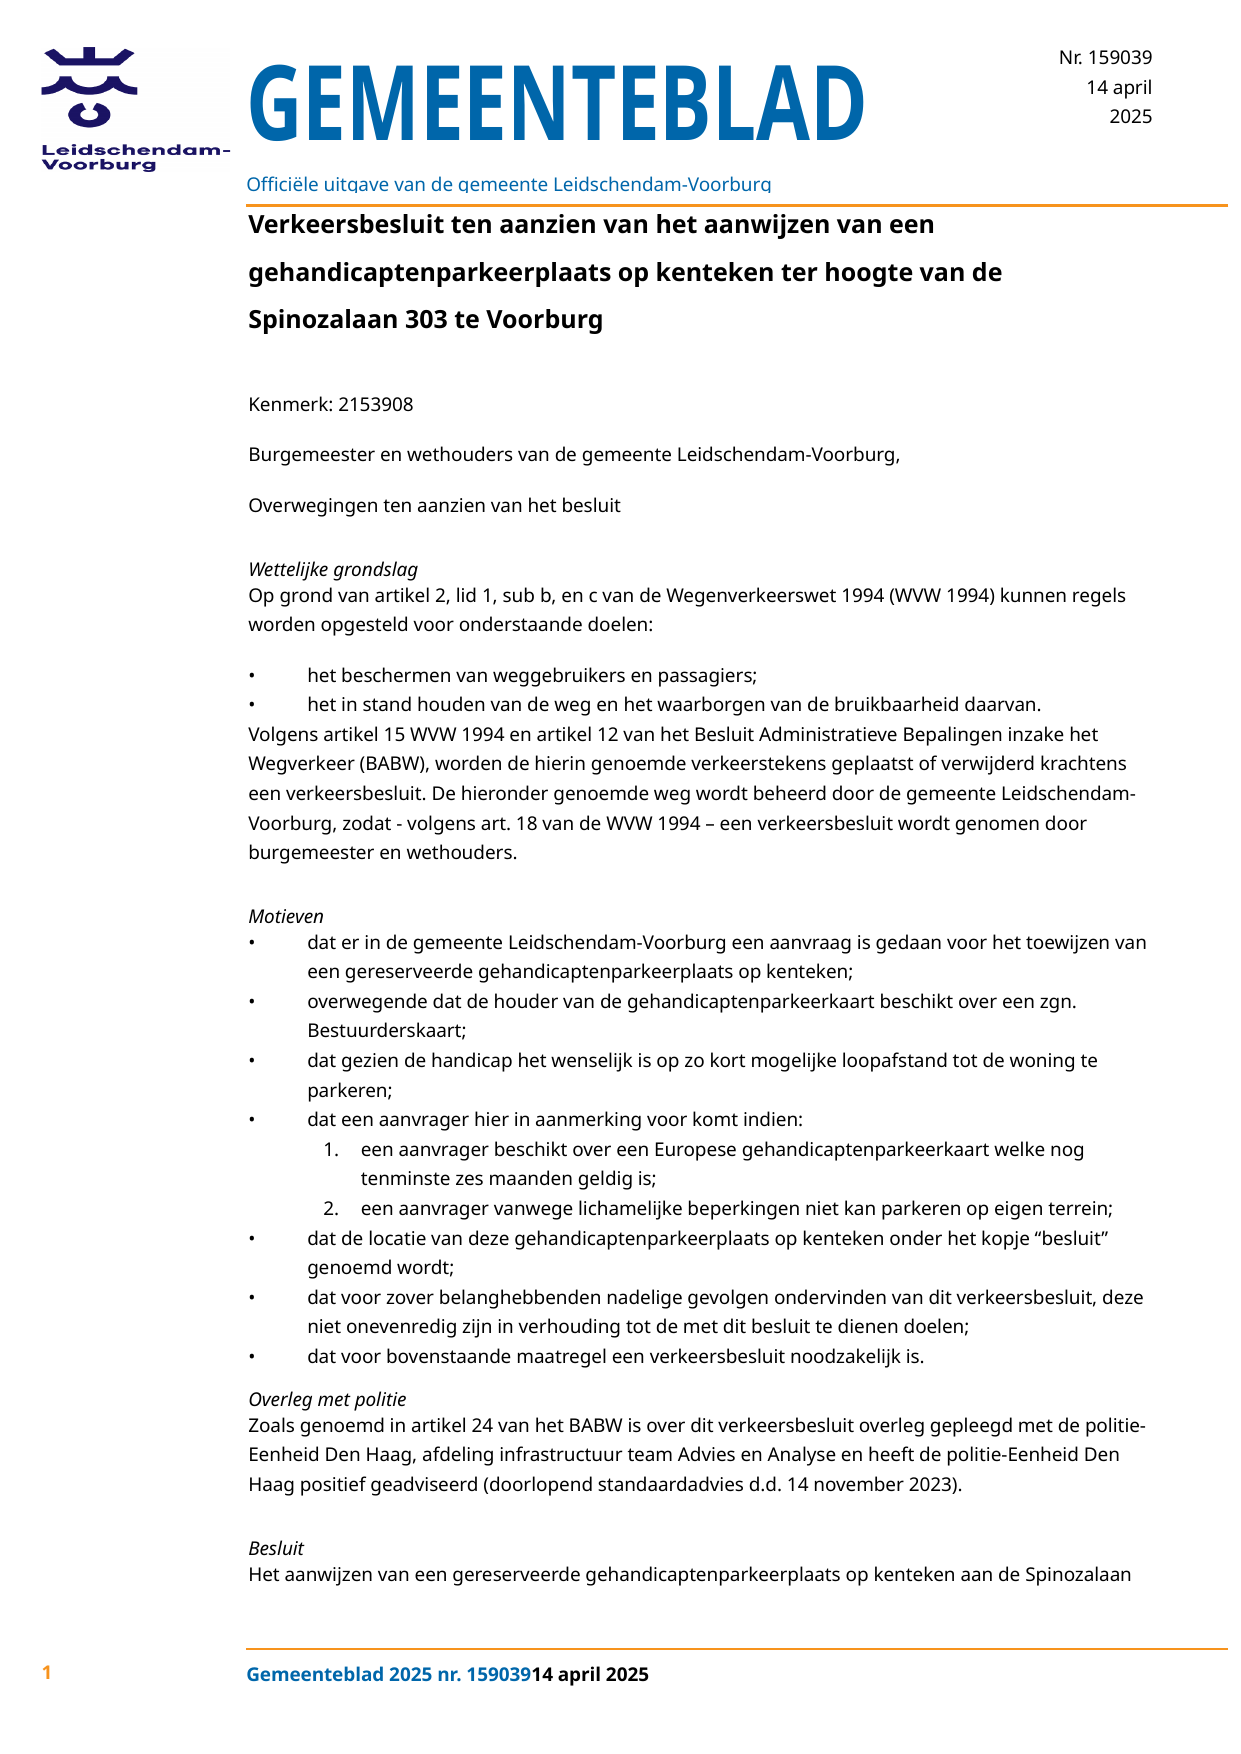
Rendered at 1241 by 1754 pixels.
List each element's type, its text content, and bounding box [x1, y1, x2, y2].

text Op grond van artikel 2, lid 1, sub b, en c van de Wegenverkeerswet 1994 (WVW 1994) kunnen regels worden opgesteld voor onderstaande doelen: [248, 582, 1152, 637]
text Besluit [248, 1535, 1152, 1561]
list dat er in de gemeente Leidschendam-Voorburg een aanvraag is gedaan voor het toewijzen van een gereserveerde gehandicaptenparkeerplaats op kenteken; [248, 929, 1152, 984]
list dat een aanvrager hier in aanmerking voor komt indien: [248, 1106, 1152, 1132]
text Burgemeester en wethouders van de gemeente Leidschendam-Voorburg, [248, 442, 1152, 467]
text Overwegingen ten aanzien van het besluit [248, 492, 1152, 518]
text Wettelijke grondslag [248, 556, 1152, 582]
list dat voor bovenstaande maatregel een verkeersbesluit noodzakelijk is. [248, 1343, 1152, 1369]
list een aanvrager vanwege lichamelijke beperkingen niet kan parkeren op eigen terrein; [323, 1195, 1152, 1221]
list overwegende dat de houder van de gehandicaptenparkeerkaart beschikt over een zgn. Bestuurderskaart; [248, 988, 1152, 1043]
text Zoals genoemd in artikel 24 van het BABW is over dit verkeersbesluit overleg gepleegd met de politie-Eenheid Den Haag, afdeling infrastructuur team Advies en Analyse en heeft de politie-Eenheid Den Haag positief geadviseerd (doorlopend standaardadvies d.d. 14 november 2023). [248, 1412, 1152, 1497]
list dat voor zover belanghebbenden nadelige gevolgen ondervinden van dit verkeersbesluit, deze niet onevenredig zijn in verhouding tot de met dit besluit te dienen doelen; [248, 1284, 1152, 1339]
picture [41, 47, 231, 172]
list dat gezien de handicap het wenselijk is op zo kort mogelijke loopafstand tot de woning te parkeren; [248, 1047, 1152, 1103]
list een aanvrager beschikt over een Europese gehandicaptenparkeerkaart welke nog tenminste zes maanden geldig is; [323, 1136, 1152, 1191]
text Verkeersbesluit ten aanzien van het aanwijzen van een gehandicaptenparkeerplaats op kenteken ter hoogte van de Spinozalaan 303 te Voorburg [248, 207, 1152, 336]
list dat de locatie van deze gehandicaptenparkeerplaats op kenteken onder het kopje “besluit” genoemd wordt; [248, 1225, 1152, 1280]
list het in stand houden van de weg en het waarborgen van de bruikbaarheid daarvan. [248, 691, 1152, 717]
text Overleg met politie [248, 1386, 1152, 1412]
text Motieven [248, 903, 1152, 929]
text Volgens artikel 15 WVW 1994 en artikel 12 van het Besluit Administratieve Bepalingen inzake het Wegverkeer (BABW), worden de hierin genoemde verkeerstekens geplaatst of verwijderd krachtens een verkeersbesluit. De hieronder genoemde weg wordt beheerd door de gemeente Leidschendam-Voorburg, zodat - volgens art. 18 van de WVW 1994 – een verkeersbesluit wordt genomen door burgemeester en wethouders. [248, 721, 1152, 865]
list het beschermen van weggebruikers en passagiers; [248, 662, 1152, 687]
text Kenmerk: 2153908 [248, 391, 1152, 417]
text Het aanwijzen van een gereserveerde gehandicaptenparkeerplaats op kenteken aan de Spinozalaan [248, 1561, 1152, 1587]
